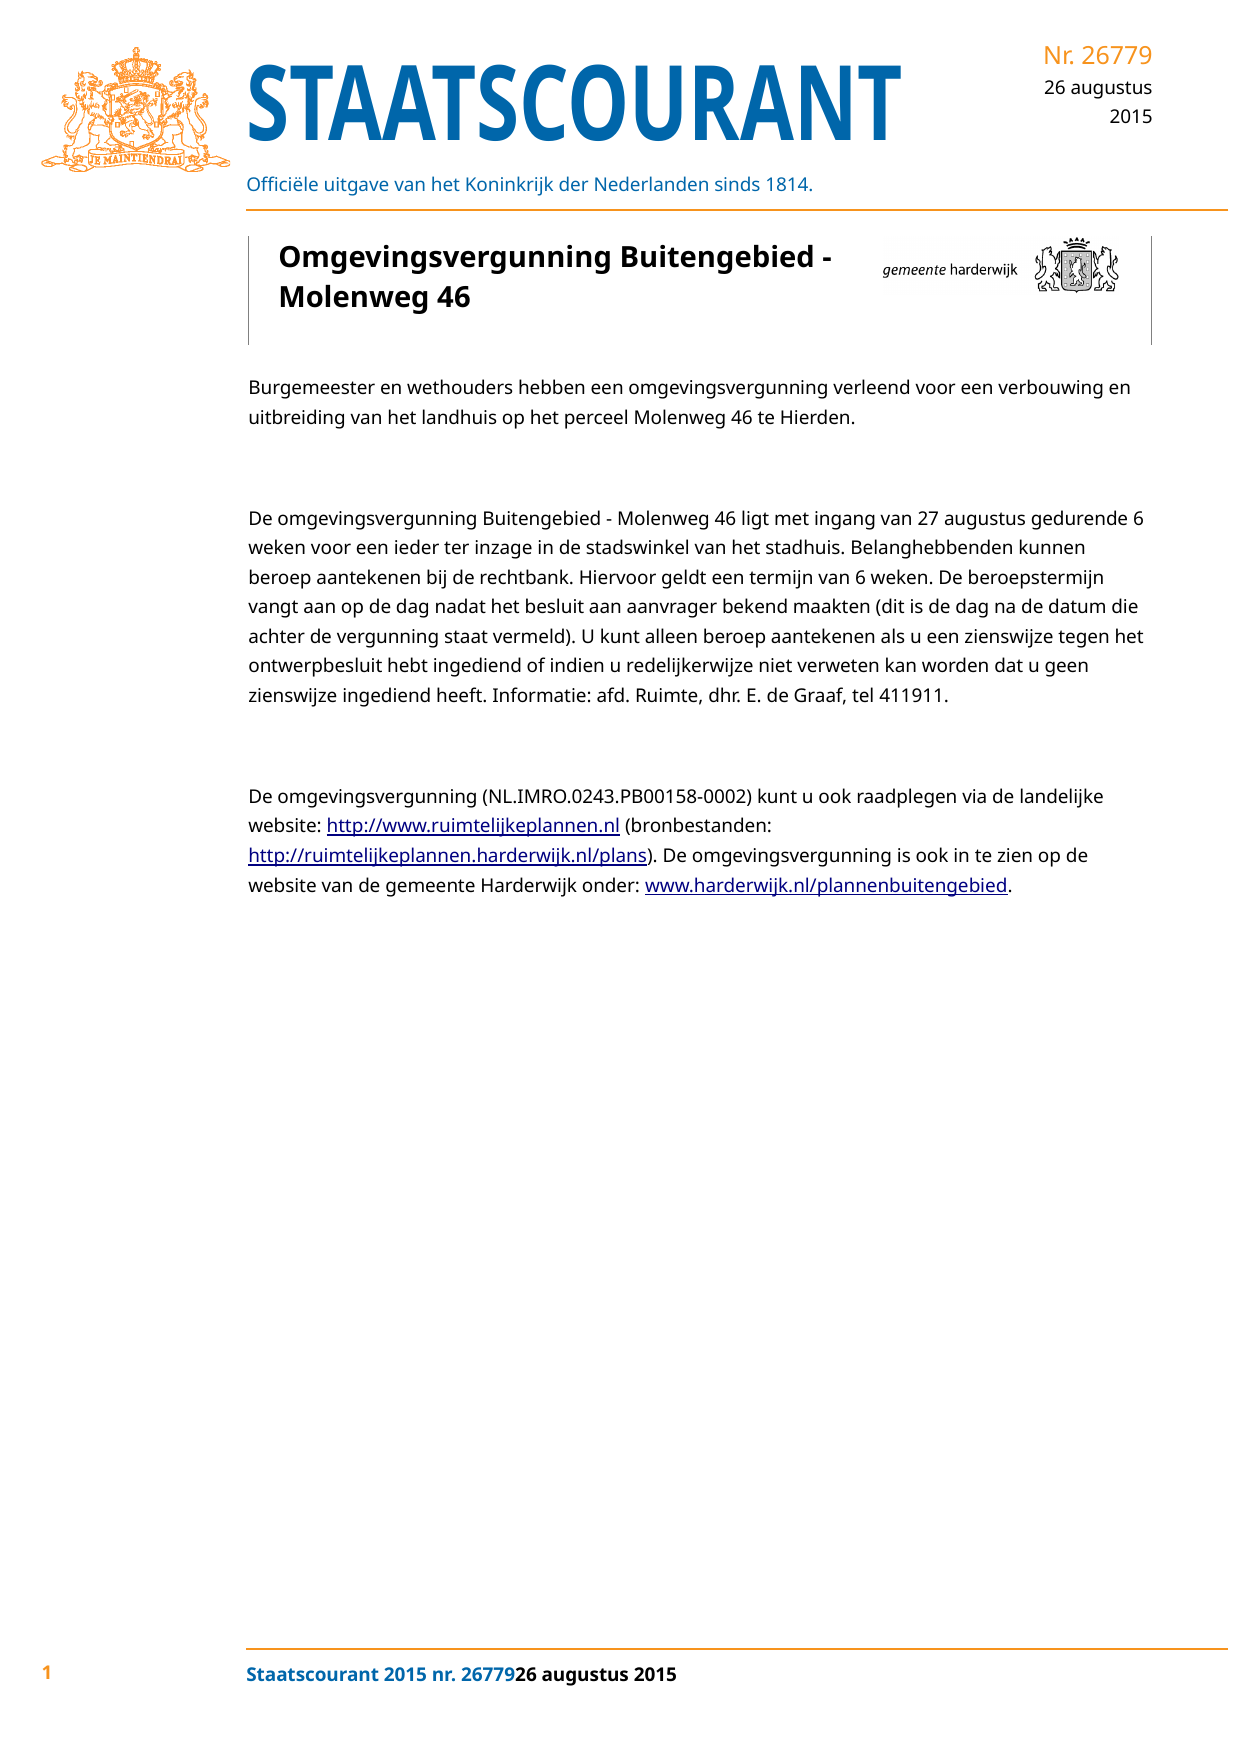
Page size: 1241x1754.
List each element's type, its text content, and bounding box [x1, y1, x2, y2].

text De omgevingsvergunning Buitengebied - Molenweg 46 ligt met ingang van 27 augustus gedurende 6 weken voor een ieder ter inzage in de stadswinkel van het stadhuis. Belanghebbenden kunnen beroep aantekenen bij de rechtbank. Hiervoor geldt een termijn van 6 weken. De beroepstermijn vangt aan op de dag nadat het besluit aan aanvrager bekend maakten (dit is de dag na de datum die achter de vergunning staat vermeld). U kunt alleen beroep aantekenen als u een zienswijze tegen het ontwerpbesluit hebt ingediend of indien u redelijkerwijze niet verweten kan worden dat u geen zienswijze ingediend heeft. Informatie: afd. Ruimte, dhr. E. de Graaf, tel 411911. [248, 505, 1152, 708]
text De omgevingsvergunning (NL.IMRO.0243.PB00158-0002) kunt u ook raadplegen via de landelijke website: http://www.ruimtelijkeplannen.nl (bronbestanden: http://ruimtelijkeplannen.harderwijk.nl/plans). De omgevingsvergunning is ook in te zien op de website van de gemeente Harderwijk onder: www.harderwijk.nl/plannenbuitengebied. [248, 783, 1152, 897]
text Burgemeester en wethouders hebben een omgevingsvergunning verleend voor een verbouwing en uitbreiding van het landhuis op het perceel Molenweg 46 te Hierden. [248, 374, 1152, 429]
picture [882, 236, 1119, 295]
table_header [850, 236, 1151, 345]
table_header Omgevingsvergunning Buitengebied - Molenweg 46 [249, 236, 850, 345]
picture [41, 47, 231, 172]
